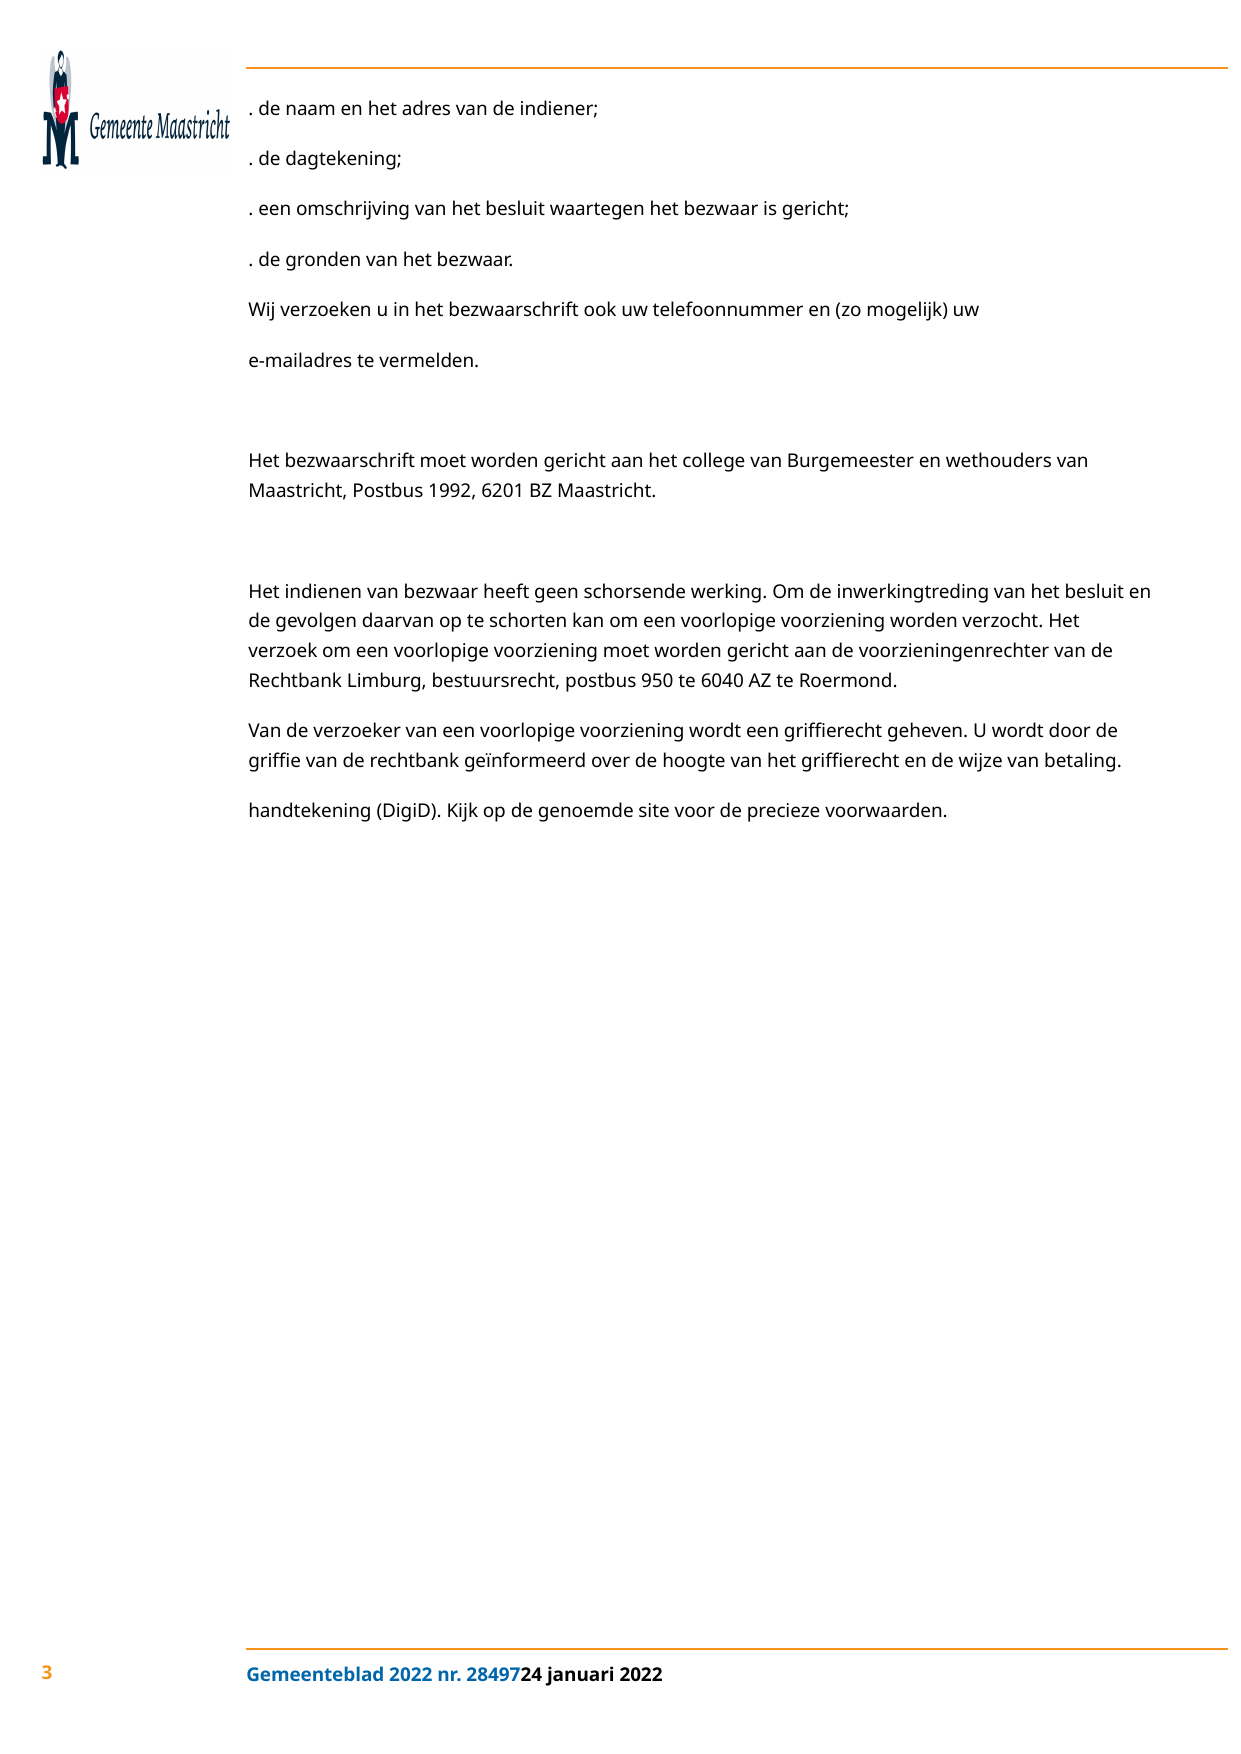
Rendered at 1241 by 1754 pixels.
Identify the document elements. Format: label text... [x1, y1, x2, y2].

picture [41, 47, 231, 172]
text Het indienen van bezwaar heeft geen schorsende werking. Om de inwerkingtreding van het besluit en de gevolgen daarvan op te schorten kan om een voorlopige voorziening worden verzocht. Het verzoek om een voorlopige voorziening moet worden gericht aan de voorzieningenrechter van de Rechtbank Limburg, bestuursrecht, postbus 950 te 6040 AZ te Roermond. [248, 578, 1152, 693]
text . de gronden van het bezwaar. [248, 246, 1152, 272]
text Wij verzoeken u in het bezwaarschrift ook uw telefoonnummer en (zo mogelijk) uw [248, 296, 1152, 322]
text Het bezwaarschrift moet worden gericht aan het college van Burgemeester en wethouders van Maastricht, Postbus 1992, 6201 BZ Maastricht. [248, 448, 1152, 503]
text . een omschrijving van het besluit waartegen het bezwaar is gericht; [248, 196, 1152, 221]
text handtekening (DigiD). Kijk op de genoemde site voor de precieze voorwaarden. [248, 797, 1152, 823]
text Van de verzoeker van een voorlopige voorziening wordt een griffierecht geheven. U wordt door de griffie van de rechtbank geïnformeerd over de hoogte van het griffierecht en de wijze van betaling. [248, 717, 1152, 773]
text . de dagtekening; [248, 145, 1152, 171]
text e-mailadres te vermelden. [248, 347, 1152, 373]
text . de naam en het adres van de indiener; [248, 95, 1152, 121]
